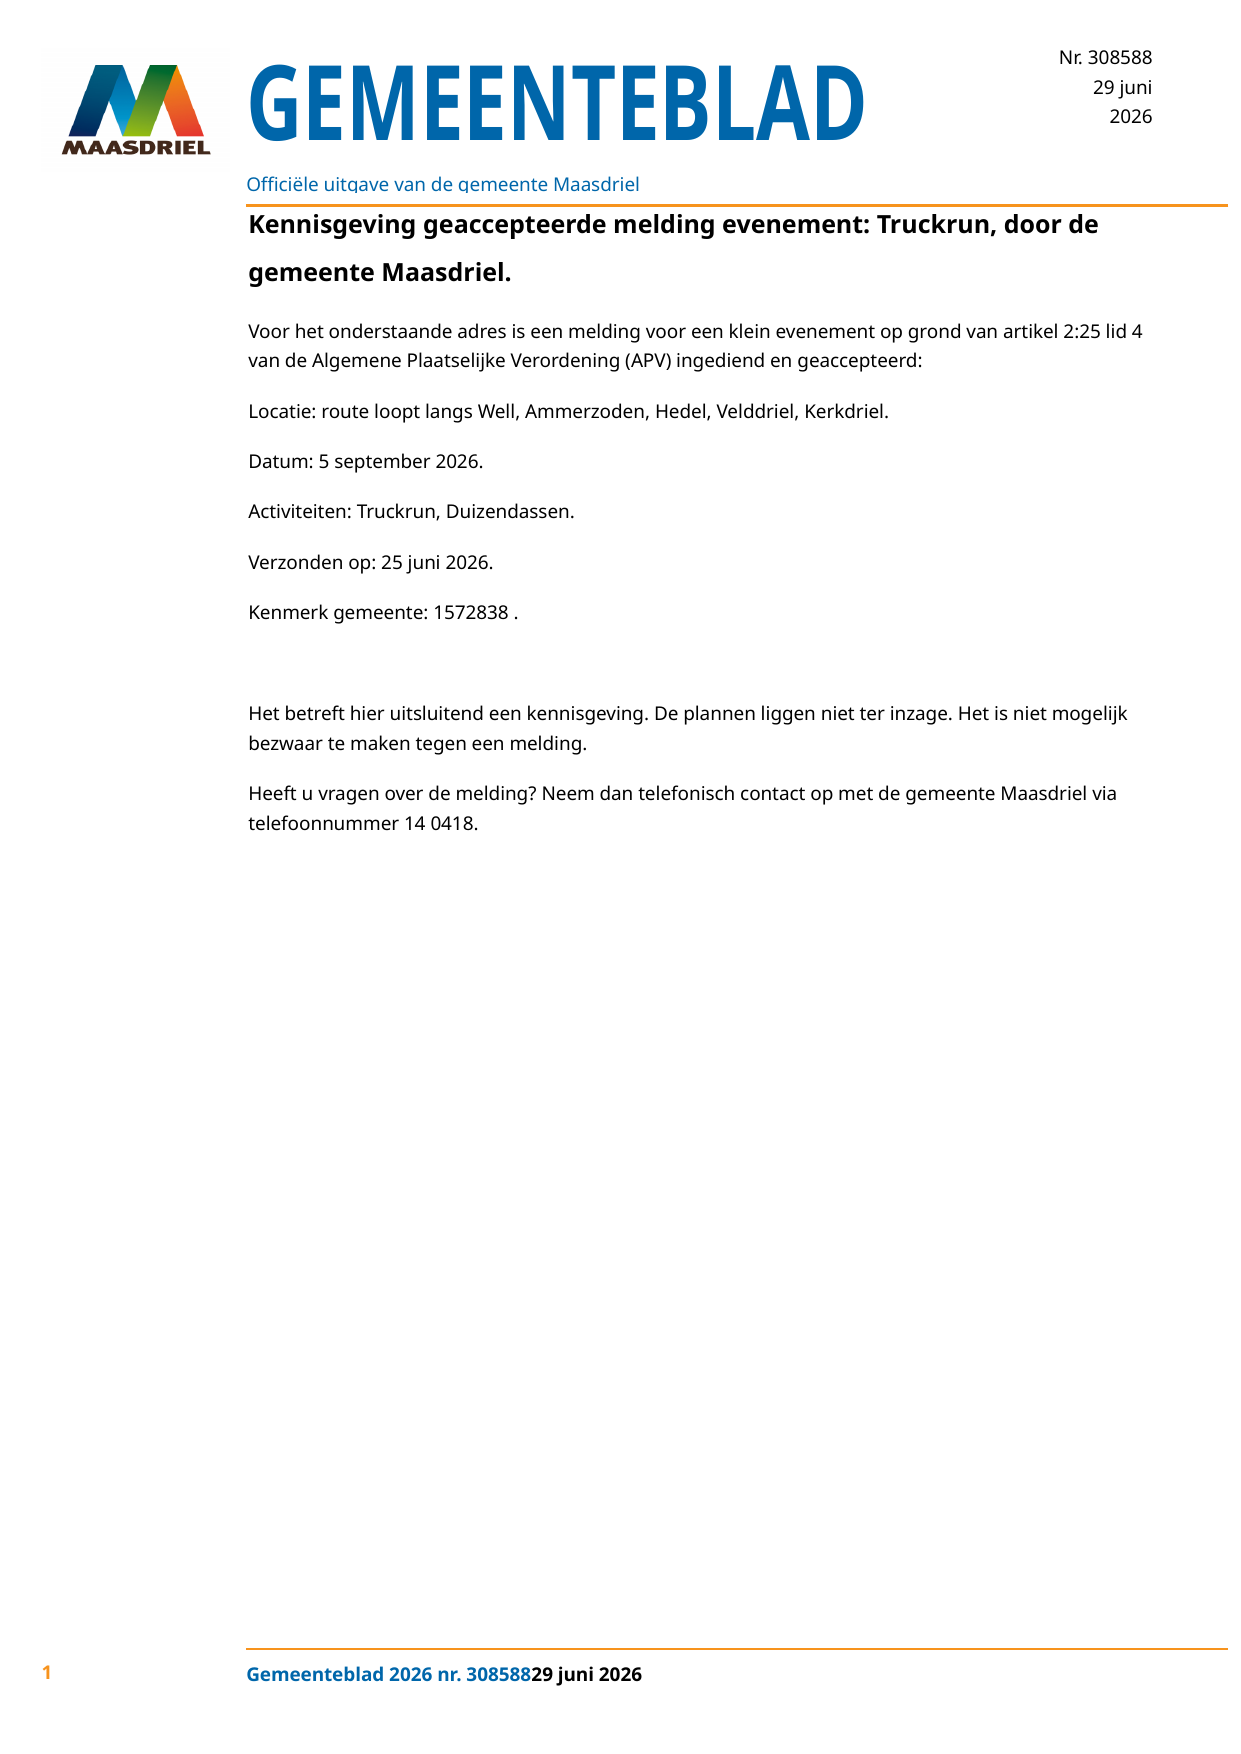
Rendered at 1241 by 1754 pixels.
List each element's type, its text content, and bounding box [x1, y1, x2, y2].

text Voor het onderstaande adres is een melding voor een klein evenement op grond van artikel 2:25 lid 4 van de Algemene Plaatselijke Verordening (APV) ingediend en geaccepteerd: [248, 318, 1152, 373]
text Datum: 5 september 2026. [248, 448, 1152, 474]
text Locatie: route loopt langs Well, Ammerzoden, Hedel, Velddriel, Kerkdriel. [248, 398, 1152, 424]
picture [41, 47, 231, 172]
text Kenmerk gemeente: 1572838 . [248, 599, 1152, 625]
text Verzonden op: 25 juni 2026. [248, 549, 1152, 575]
text Het betreft hier uitsluitend een kennisgeving. De plannen liggen niet ter inzage. Het is niet mogelijk bezwaar te maken tegen een melding. [248, 700, 1152, 756]
text Heeft u vragen over de melding? Neem dan telefonisch contact op met de gemeente Maasdriel via telefoonnummer 14 0418. [248, 780, 1152, 836]
text Activiteiten: Truckrun, Duizendassen. [248, 499, 1152, 524]
text Kennisgeving geaccepteerde melding evenement: Truckrun, door de gemeente Maasdriel. [248, 207, 1152, 288]
